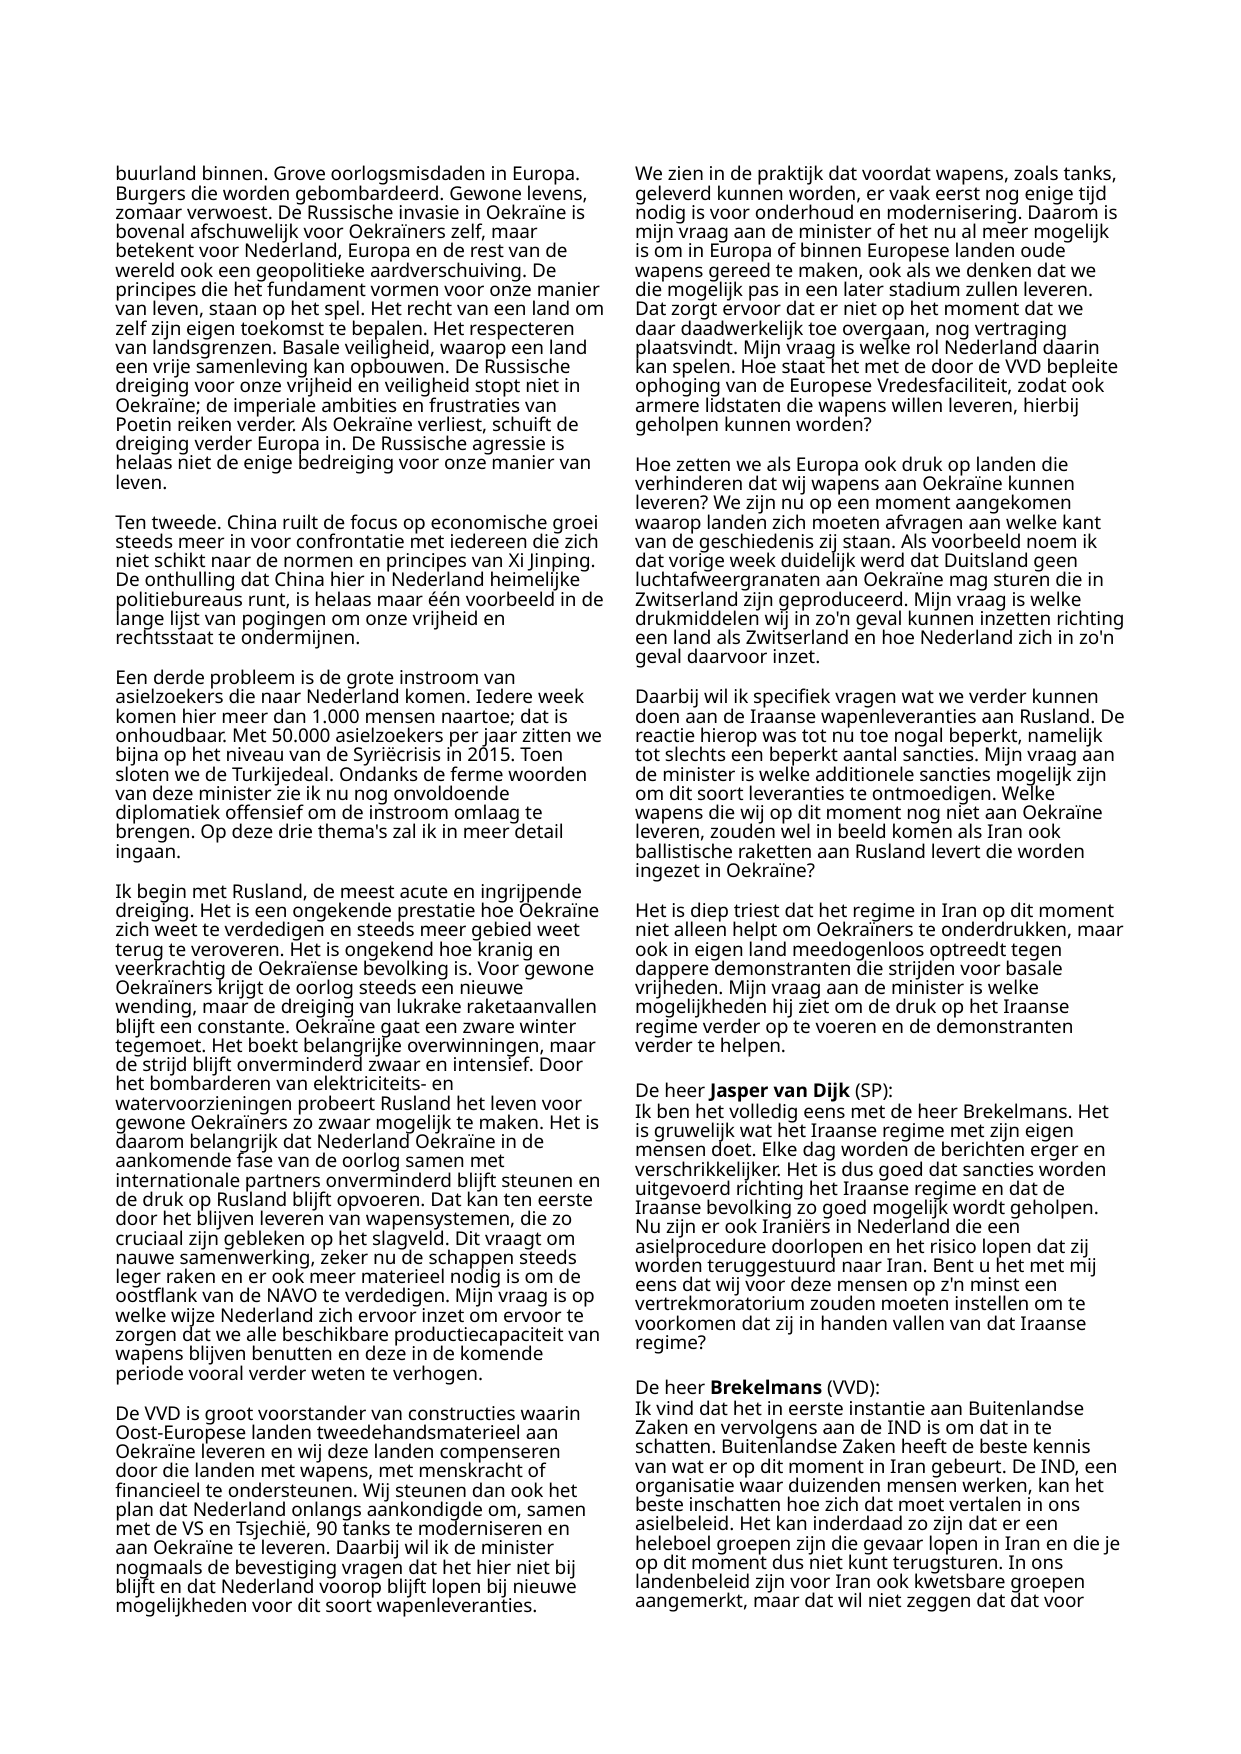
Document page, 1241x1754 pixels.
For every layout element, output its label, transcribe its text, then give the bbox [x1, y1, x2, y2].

text De heer Jasper van Dijk (SP): [635, 1077, 1125, 1103]
text Hoe zetten we als Europa ook druk op landen die verhinderen dat wij wapens aan Oekraïne kunnen leveren? We zijn nu op een moment aangekomen waarop landen zich moeten afvragen aan welke kant van de geschiedenis zij staan. Als voorbeeld noem ik dat vorige week duidelijk werd dat Duitsland geen luchtafweergranaten aan Oekraïne mag sturen die in Zwitserland zijn geproduceerd. Mijn vraag is welke drukmiddelen wij in zo'n geval kunnen inzetten richting een land als Zwitserland en hoe Nederland zich in zo'n geval daarvoor inzet. [635, 456, 1125, 668]
text Ik begin met Rusland, de meest acute en ingrijpende dreiging. Het is een ongekende prestatie hoe Oekraïne zich weet te verdedigen en steeds meer gebied weet terug te veroveren. Het is ongekend hoe kranig en veerkrachtig de Oekraïense bevolking is. Voor gewone Oekraïners krijgt de oorlog steeds een nieuwe wending, maar de dreiging van lukrake raketaanvallen blijft een constante. Oekraïne gaat een zware winter tegemoet. Het boekt belangrijke overwinningen, maar de strijd blijft onverminderd zwaar en intensief. Door het bombarderen van elektriciteits- en watervoorzieningen probeert Rusland het leven voor gewone Oekraïners zo zwaar mogelijk te maken. Het is daarom belangrijk dat Nederland Oekraïne in de aankomende fase van de oorlog samen met internationale partners onverminderd blijft steunen en de druk op Rusland blijft opvoeren. Dat kan ten eerste door het blijven leveren van wapensystemen, die zo cruciaal zijn gebleken op het slagveld. Dit vraagt om nauwe samenwerking, zeker nu de schappen steeds leger raken en er ook meer materieel nodig is om de oostflank van de NAVO te verdedigen. Mijn vraag is op welke wijze Nederland zich ervoor inzet om ervoor te zorgen dat we alle beschikbare productiecapaciteit van wapens blijven benutten en deze in de komende periode vooral verder weten te verhogen. [115, 883, 605, 1384]
text Ik vind dat het in eerste instantie aan Buitenlandse Zaken en vervolgens aan de IND is om dat in te schatten. Buitenlandse Zaken heeft de beste kennis van wat er op dit moment in Iran gebeurt. De IND, een organisatie waar duizenden mensen werken, kan het beste inschatten hoe zich dat moet vertalen in ons asielbeleid. Het kan inderdaad zo zijn dat er een heleboel groepen zijn die gevaar lopen in Iran en die je op dit moment dus niet kunt terugsturen. In ons landenbeleid zijn voor Iran ook kwetsbare groepen aangemerkt, maar dat wil niet zeggen dat dat voor [635, 1400, 1125, 1612]
text Een derde probleem is de grote instroom van asielzoekers die naar Nederland komen. Iedere week komen hier meer dan 1.000 mensen naartoe; dat is onhoudbaar. Met 50.000 asielzoekers per jaar zitten we bijna op het niveau van de Syriëcrisis in 2015. Toen sloten we de Turkijedeal. Ondanks de ferme woorden van deze minister zie ik nu nog onvoldoende diplomatiek offensief om de instroom omlaag te brengen. Op deze drie thema's zal ik in meer detail ingaan. [115, 669, 605, 862]
text Ten tweede. China ruilt de focus op economische groei steeds meer in voor confrontatie met iedereen die zich niet schikt naar de normen en principes van Xi Jinping. De onthulling dat China hier in Nederland heimelijke politiebureaus runt, is helaas maar één voorbeeld in de lange lijst van pogingen om onze vrijheid en rechtsstaat te ondermijnen. [115, 514, 605, 648]
text De VVD is groot voorstander van constructies waarin Oost-Europese landen tweedehandsmaterieel aan Oekraïne leveren en wij deze landen compenseren door die landen met wapens, met menskracht of financieel te ondersteunen. Wij steunen dan ook het plan dat Nederland onlangs aankondigde om, samen met de VS en Tsjechië, 90 tanks te moderniseren en aan Oekraïne te leveren. Daarbij wil ik de minister nogmaals de bevestiging vragen dat het hier niet bij blijft en dat Nederland voorop blijft lopen bij nieuwe mogelijkheden voor dit soort wapenleveranties. [115, 1404, 605, 1616]
text Daarbij wil ik specifiek vragen wat we verder kunnen doen aan de Iraanse wapenleveranties aan Rusland. De reactie hierop was tot nu toe nogal beperkt, namelijk tot slechts een beperkt aantal sancties. Mijn vraag aan de minister is welke additionele sancties mogelijk zijn om dit soort leveranties te ontmoedigen. Welke wapens die wij op dit moment nog niet aan Oekraïne leveren, zouden wel in beeld komen als Iran ook ballistische raketten aan Rusland levert die worden ingezet in Oekraïne? [635, 688, 1125, 881]
text Ik ben het volledig eens met de heer Brekelmans. Het is gruwelijk wat het Iraanse regime met zijn eigen mensen doet. Elke dag worden de berichten erger en verschrikkelijker. Het is dus goed dat sancties worden uitgevoerd richting het Iraanse regime en dat de Iraanse bevolking zo goed mogelijk wordt geholpen. Nu zijn er ook Iraniërs in Nederland die een asielprocedure doorlopen en het risico lopen dat zij worden teruggestuurd naar Iran. Bent u het met mij eens dat wij voor deze mensen op z'n minst een vertrekmoratorium zouden moeten instellen om te voorkomen dat zij in handen vallen van dat Iraanse regime? [635, 1103, 1125, 1353]
text Het is diep triest dat het regime in Iran op dit moment niet alleen helpt om Oekraïners te onderdrukken, maar ook in eigen land meedogenloos optreedt tegen dappere demonstranten die strijden voor basale vrijheden. Mijn vraag aan de minister is welke mogelijkheden hij ziet om de druk op het Iraanse regime verder op te voeren en de demonstranten verder te helpen. [635, 902, 1125, 1056]
text De heer Brekelmans (VVD): [635, 1374, 1125, 1400]
text buurland binnen. Grove oorlogsmisdaden in Europa. Burgers die worden gebombardeerd. Gewone levens, zomaar verwoest. De Russische invasie in Oekraïne is bovenal afschuwelijk voor Oekraïners zelf, maar betekent voor Nederland, Europa en de rest van de wereld ook een geopolitieke aardverschuiving. De principes die het fundament vormen voor onze manier van leven, staan op het spel. Het recht van een land om zelf zijn eigen toekomst te bepalen. Het respecteren van landsgrenzen. Basale veiligheid, waarop een land een vrije samenleving kan opbouwen. De Russische dreiging voor onze vrijheid en veiligheid stopt niet in Oekraïne; de imperiale ambities en frustraties van Poetin reiken verder. Als Oekraïne verliest, schuift de dreiging verder Europa in. De Russische agressie is helaas niet de enige bedreiging voor onze manier van leven. [115, 165, 605, 493]
text We zien in de praktijk dat voordat wapens, zoals tanks, geleverd kunnen worden, er vaak eerst nog enige tijd nodig is voor onderhoud en modernisering. Daarom is mijn vraag aan de minister of het nu al meer mogelijk is om in Europa of binnen Europese landen oude wapens gereed te maken, ook als we denken dat we die mogelijk pas in een later stadium zullen leveren. Dat zorgt ervoor dat er niet op het moment dat we daar daadwerkelijk toe overgaan, nog vertraging plaatsvindt. Mijn vraag is welke rol Nederland daarin kan spelen. Hoe staat het met de door de VVD bepleite ophoging van de Europese Vredesfaciliteit, zodat ook armere lidstaten die wapens willen leveren, hierbij geholpen kunnen worden? [635, 165, 1125, 435]
